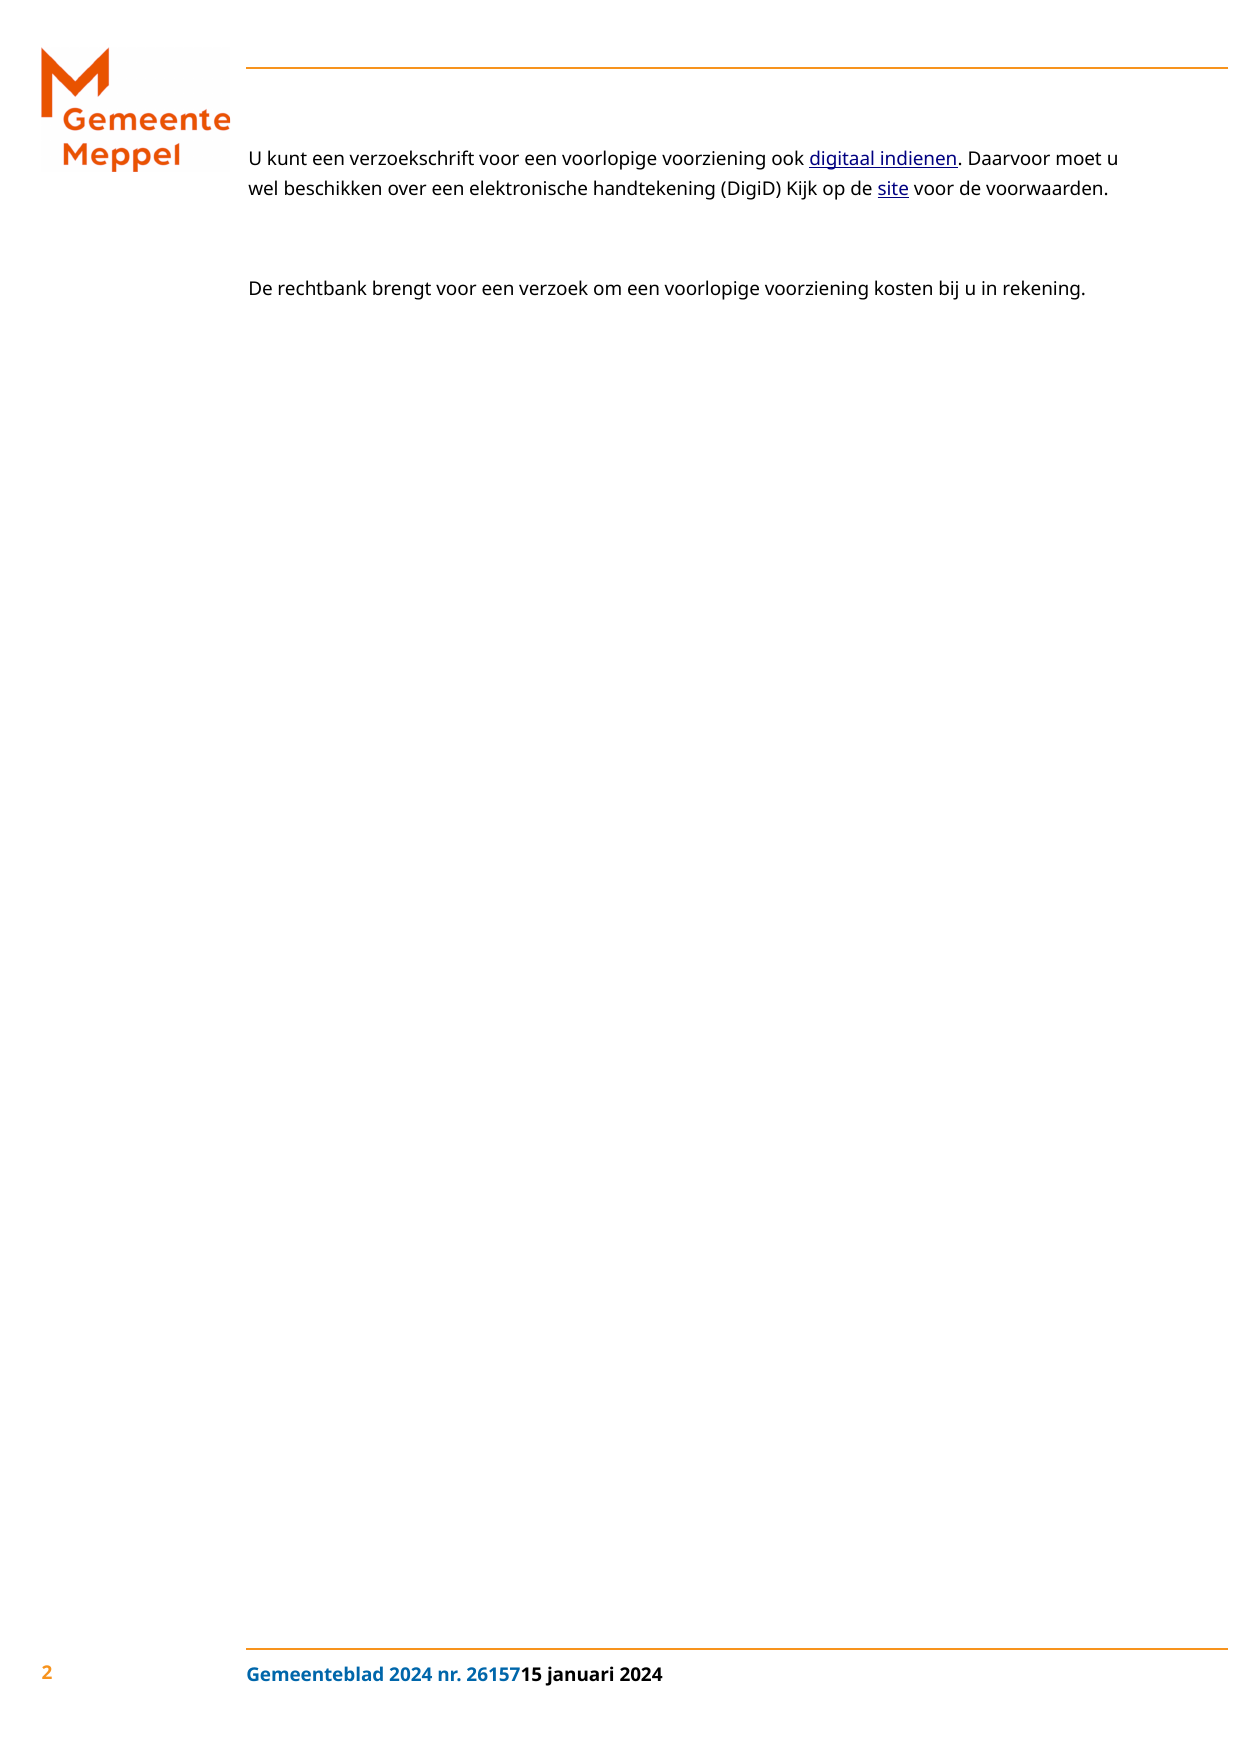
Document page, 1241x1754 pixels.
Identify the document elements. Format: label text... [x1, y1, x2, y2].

picture [41, 47, 231, 172]
text U kunt een verzoekschrift voor een voorlopige voorziening ook digitaal indienen. Daarvoor moet u wel beschikken over een elektronische handtekening (DigiD) Kijk op de site voor de voorwaarden. [248, 145, 1152, 201]
text De rechtbank brengt voor een verzoek om een voorlopige voorziening kosten bij u in rekening. [248, 276, 1152, 301]
